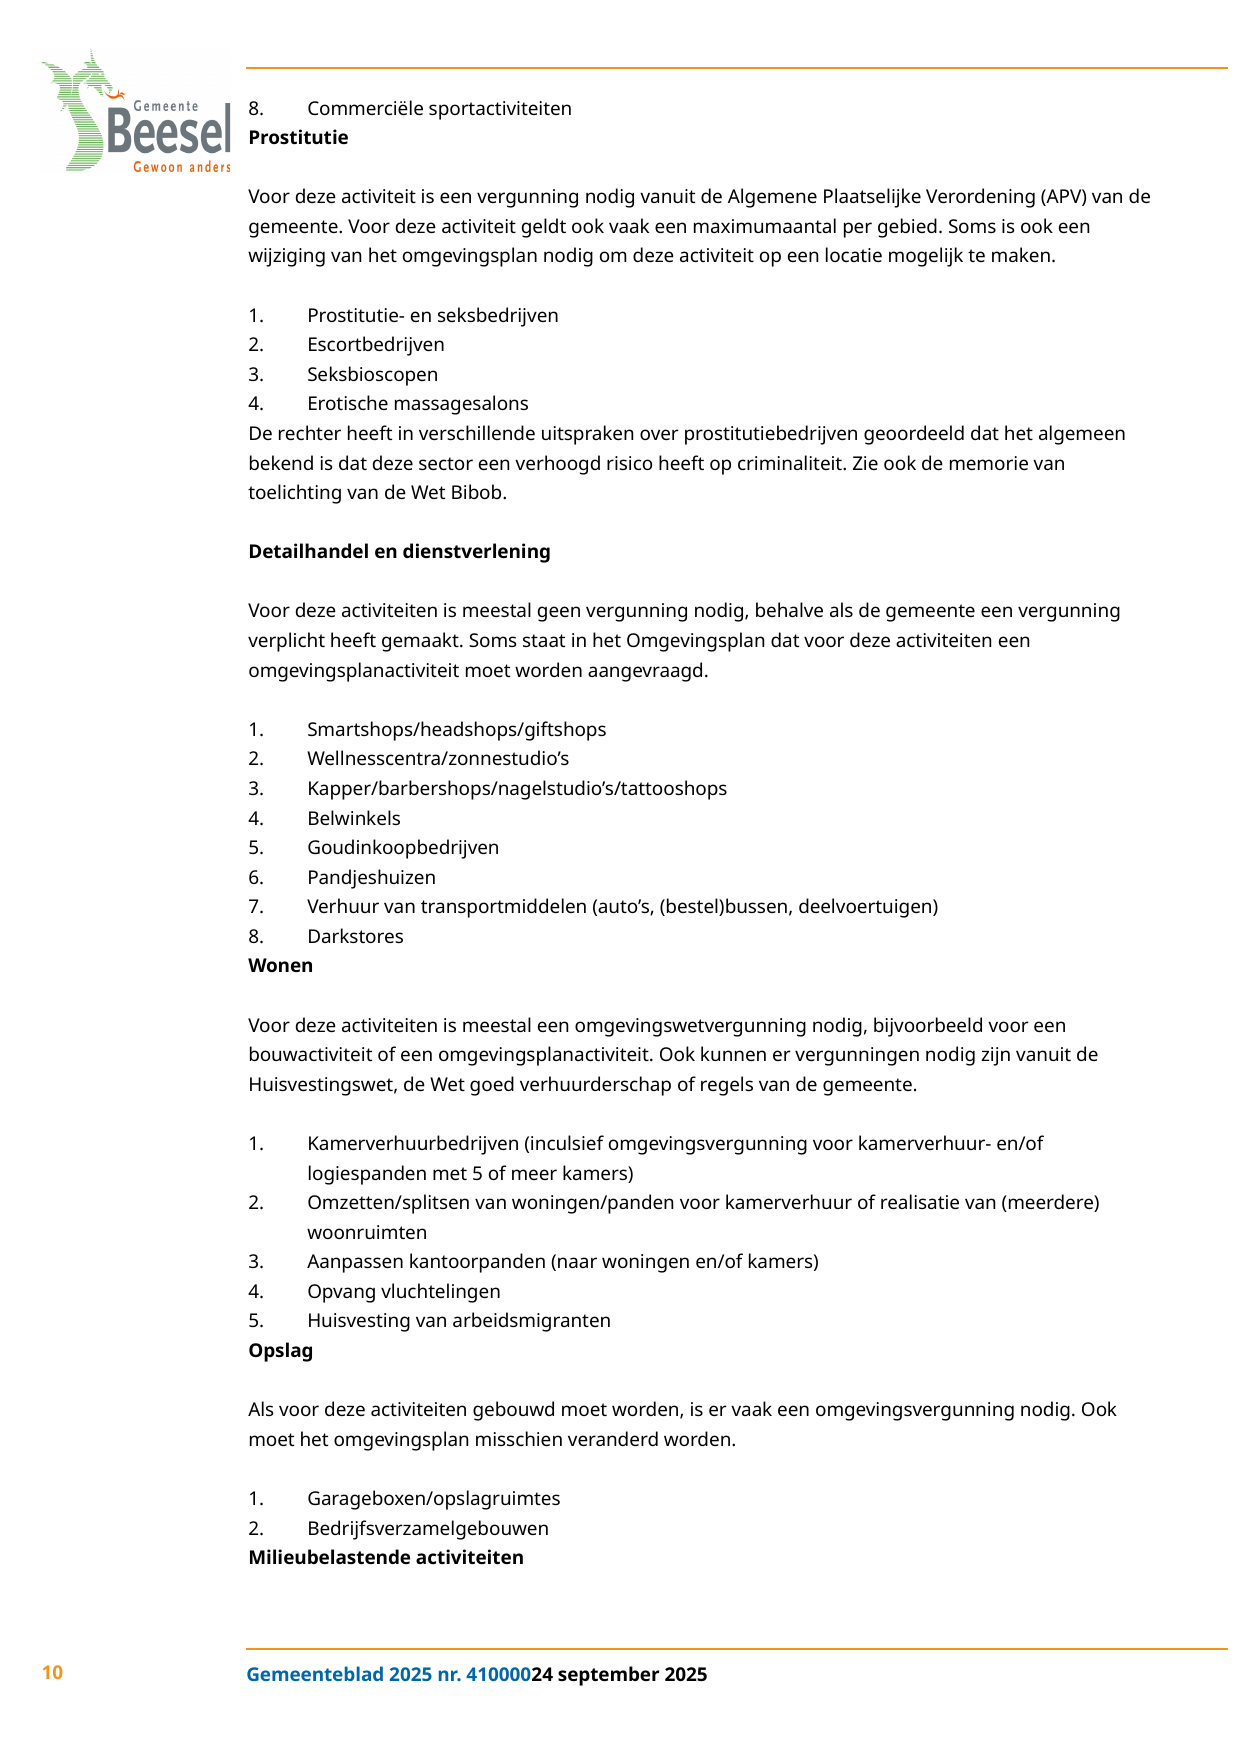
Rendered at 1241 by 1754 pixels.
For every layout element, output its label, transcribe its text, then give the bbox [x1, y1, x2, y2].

list Darkstores [248, 923, 1152, 949]
list Aanpassen kantoorpanden (naar woningen en/of kamers) [248, 1248, 1152, 1274]
text Voor deze activiteit is een vergunning nodig vanuit de Algemene Plaatselijke Verordening (APV) van de gemeente. Voor deze activiteit geldt ook vaak een maximumaantal per gebied. Soms is ook een wijziging van het omgevingsplan nodig om deze activiteit op een locatie mogelijk te maken. [248, 183, 1152, 268]
list Huisvesting van arbeidsmigranten [248, 1308, 1152, 1333]
list Opvang vluchtelingen [248, 1278, 1152, 1304]
text De rechter heeft in verschillende uitspraken over prostitutiebedrijven geoordeeld dat het algemeen bekend is dat deze sector een verhoogd risico heeft op criminaliteit. Zie ook de memorie van toelichting van de Wet Bibob. [248, 420, 1152, 505]
list Smartshops/headshops/giftshops [248, 716, 1152, 742]
picture [41, 47, 231, 172]
text Voor deze activiteiten is meestal een omgevingswetvergunning nodig, bijvoorbeeld voor een bouwactiviteit of een omgevingsplanactiviteit. Ook kunnen er vergunningen nodig zijn vanuit de Huisvestingswet, de Wet goed verhuurderschap of regels van de gemeente. [248, 1012, 1152, 1097]
text Als voor deze activiteiten gebouwd moet worden, is er vaak een omgevingsvergunning nodig. Ook moet het omgevingsplan misschien veranderd worden. [248, 1396, 1152, 1452]
list Seksbioscopen [248, 361, 1152, 387]
list Garageboxen/opslagruimtes [248, 1485, 1152, 1511]
text Prostitutie [248, 124, 1152, 150]
text Milieubelastende activiteiten [248, 1544, 1152, 1570]
text Voor deze activiteiten is meestal geen vergunning nodig, behalve als de gemeente een vergunning verplicht heeft gemaakt. Soms staat in het Omgevingsplan dat voor deze activiteiten een omgevingsplanactiviteit moet worden aangevraagd. [248, 598, 1152, 683]
list Wellnesscentra/zonnestudio’s [248, 746, 1152, 771]
list Verhuur van transportmiddelen (auto’s, (bestel)bussen, deelvoertuigen) [248, 893, 1152, 919]
list Kamerverhuurbedrijven (inculsief omgevingsvergunning voor kamerverhuur- en/of logiespanden met 5 of meer kamers) [248, 1130, 1152, 1186]
list Pandjeshuizen [248, 864, 1152, 890]
list Bedrijfsverzamelgebouwen [248, 1515, 1152, 1541]
list Escortbedrijven [248, 331, 1152, 357]
text Opslag [248, 1337, 1152, 1363]
list Commerciële sportactiviteiten [248, 95, 1152, 121]
text Detailhandel en dienstverlening [248, 538, 1152, 564]
list Prostitutie- en seksbedrijven [248, 302, 1152, 328]
list Belwinkels [248, 805, 1152, 831]
text Wonen [248, 953, 1152, 978]
list Omzetten/splitsen van woningen/panden voor kamerverhuur of realisatie van (meerdere) woonruimten [248, 1189, 1152, 1245]
list Kapper/barbershops/nagelstudio’s/tattooshops [248, 775, 1152, 801]
list Goudinkoopbedrijven [248, 834, 1152, 860]
list Erotische massagesalons [248, 391, 1152, 416]
